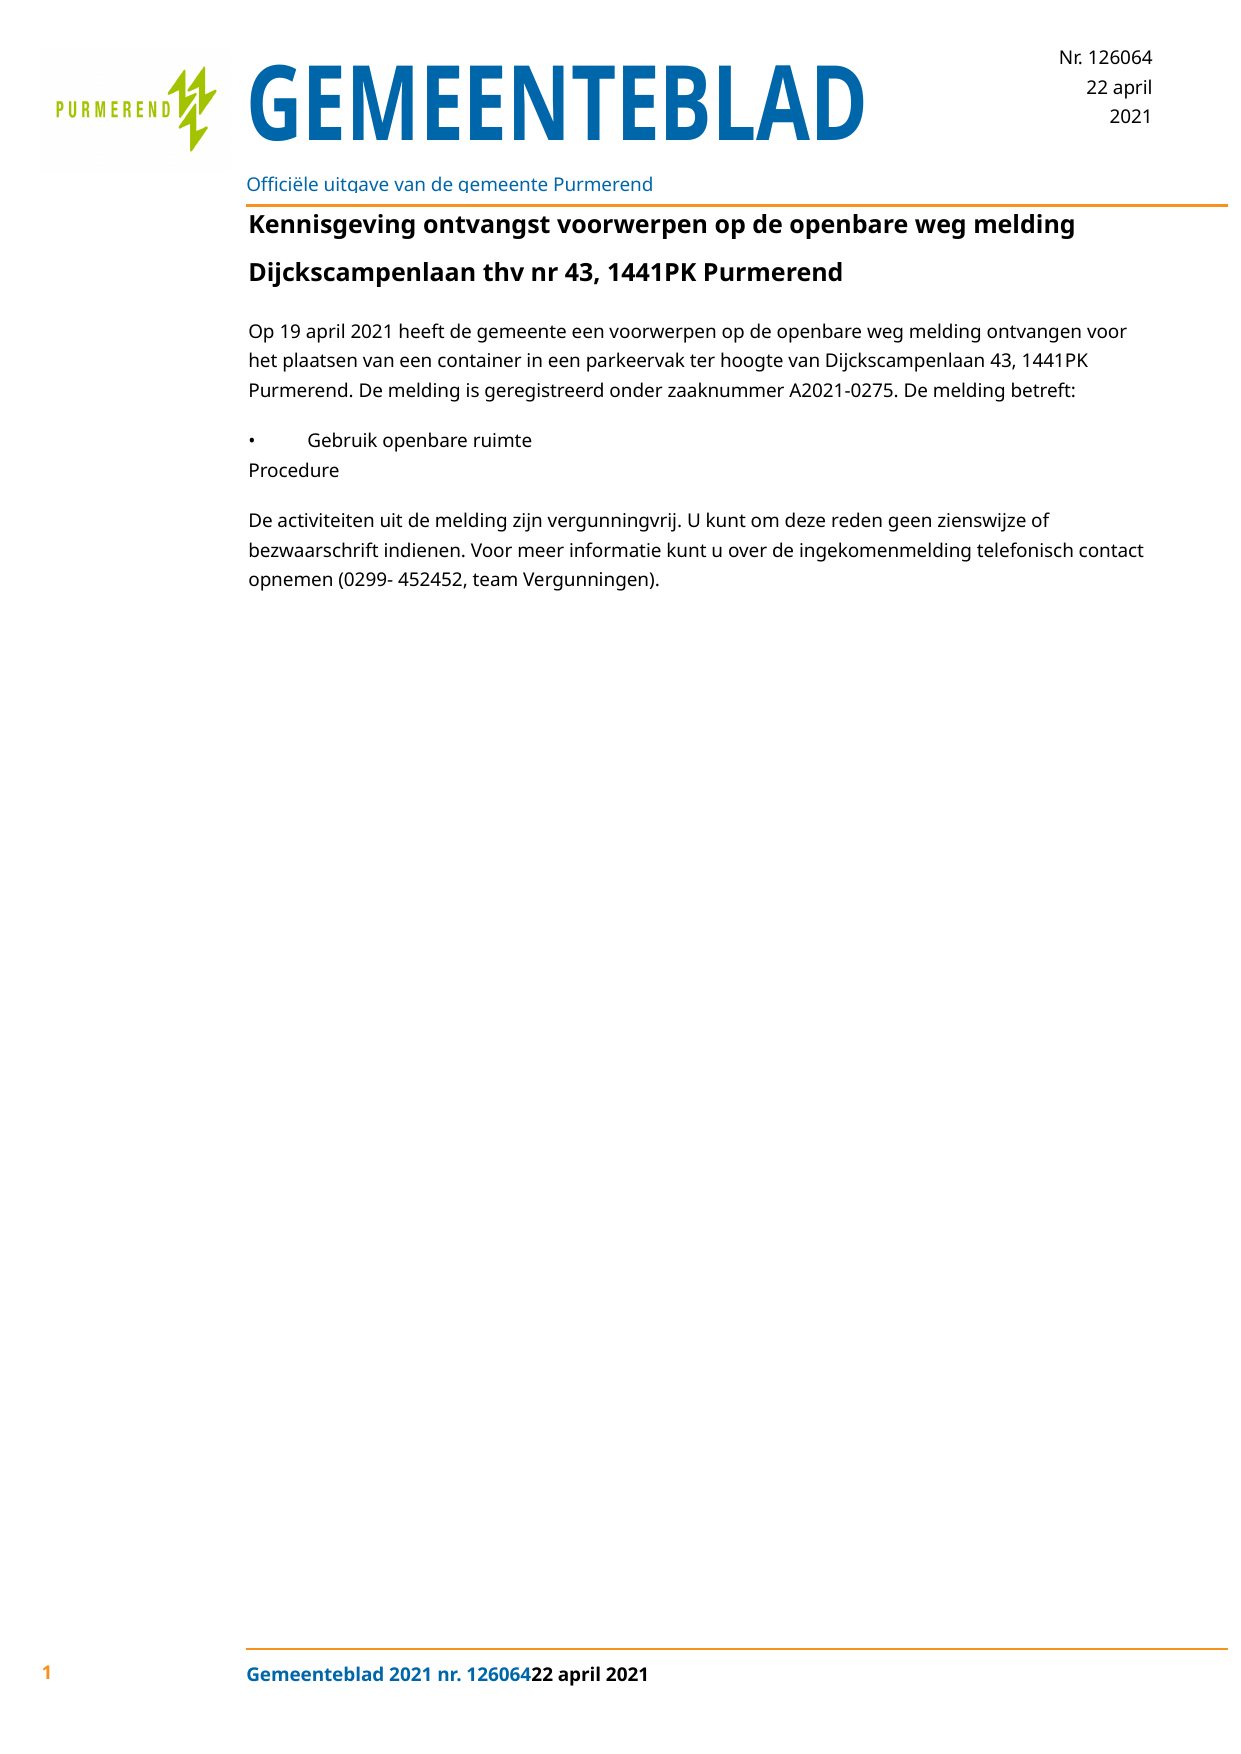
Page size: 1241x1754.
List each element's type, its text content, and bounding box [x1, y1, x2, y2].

list Gebruik openbare ruimte [248, 427, 1152, 453]
text Procedure [248, 457, 1152, 483]
picture [41, 47, 231, 172]
text Kennisgeving ontvangst voorwerpen op de openbare weg melding Dijckscampenlaan thv nr 43, 1441PK Purmerend [248, 207, 1152, 288]
text Op 19 april 2021 heeft de gemeente een voorwerpen op de openbare weg melding ontvangen voor het plaatsen van een container in een parkeervak ter hoogte van Dijckscampenlaan 43, 1441PK Purmerend. De melding is geregistreerd onder zaaknummer A2021-0275. De melding betreft: [248, 318, 1152, 403]
text De activiteiten uit de melding zijn vergunningvrij. U kunt om deze reden geen zienswijze of bezwaarschrift indienen. Voor meer informatie kunt u over de ingekomenmelding telefonisch contact opnemen (0299- 452452, team Vergunningen). [248, 507, 1152, 592]
